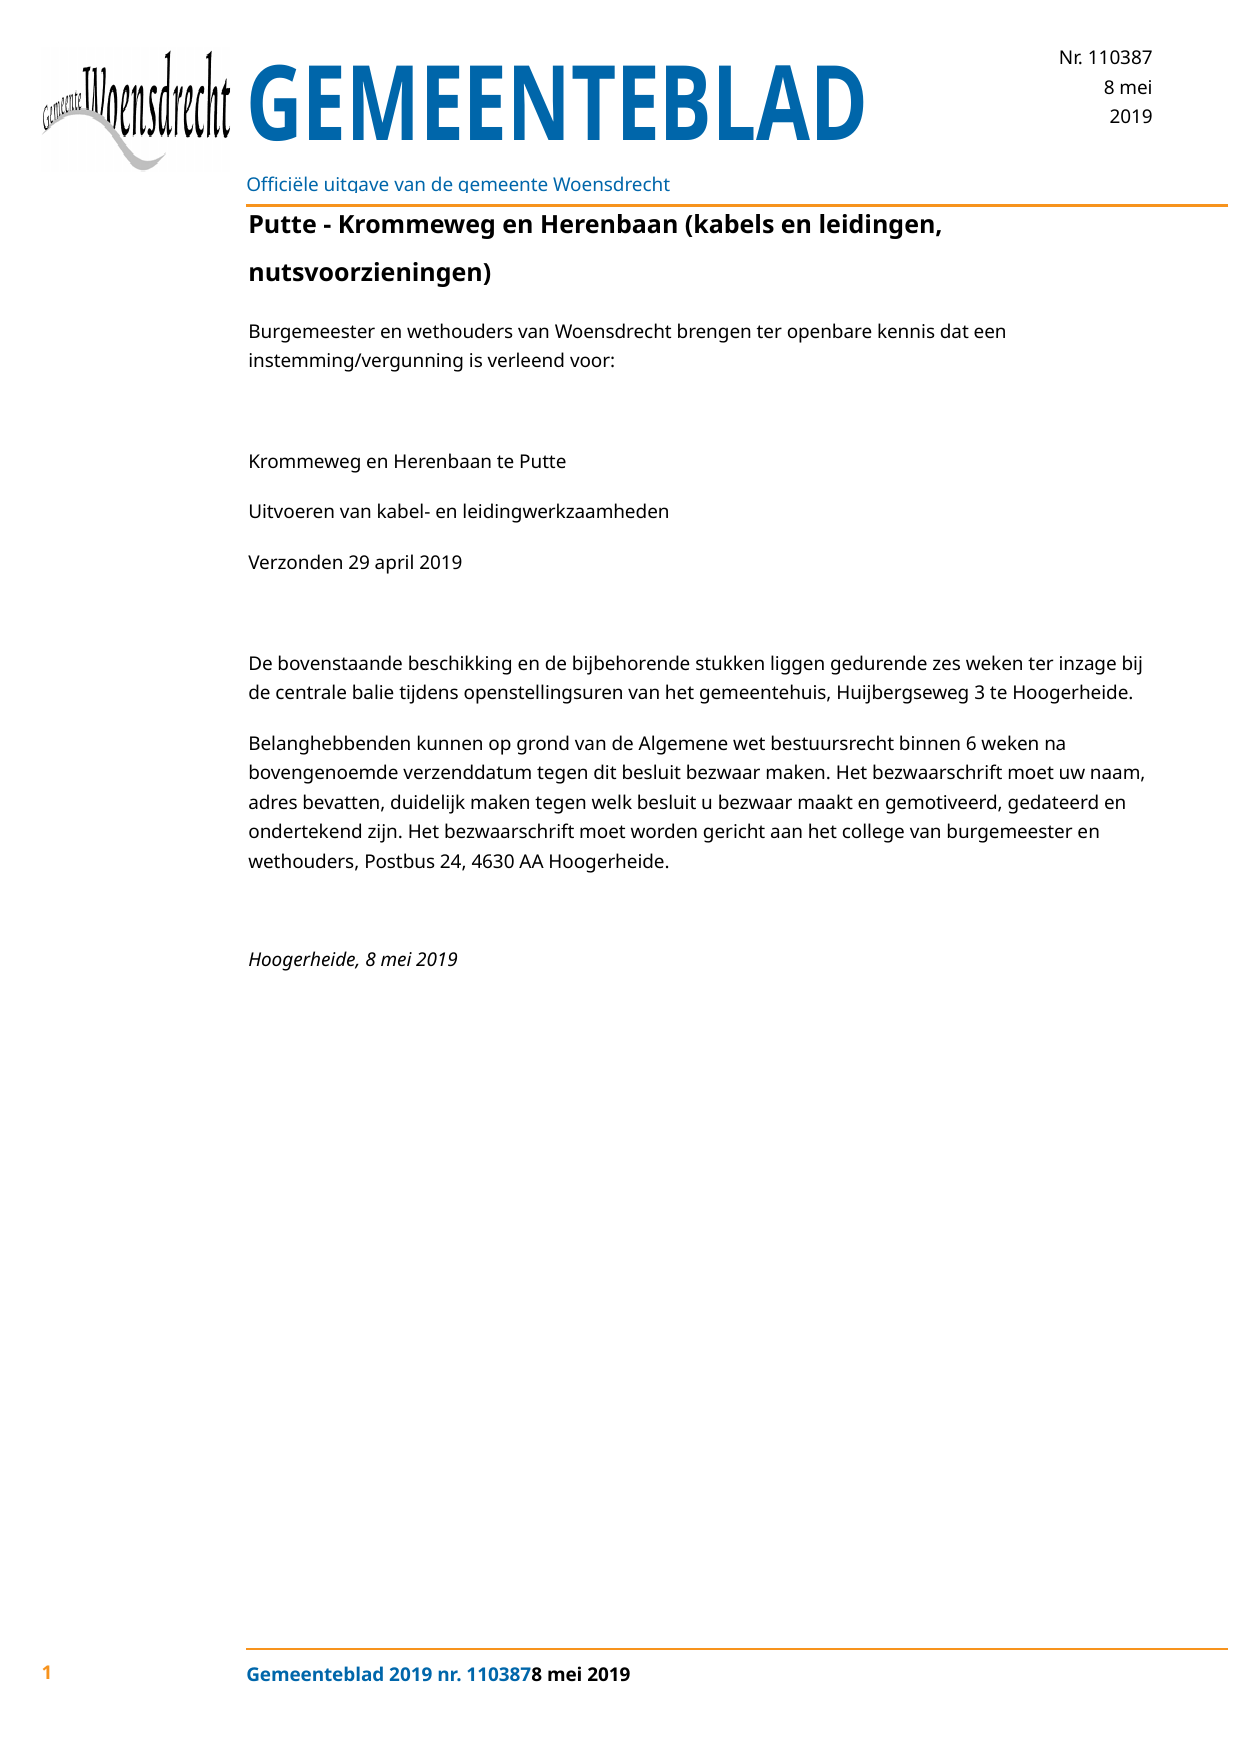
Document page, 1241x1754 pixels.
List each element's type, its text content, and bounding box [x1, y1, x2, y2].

text Uitvoeren van kabel- en leidingwerkzaamheden [248, 499, 1152, 524]
text Burgemeester en wethouders van Woensdrecht brengen ter openbare kennis dat een instemming/vergunning is verleend voor: [248, 318, 1152, 373]
text De bovenstaande beschikking en de bijbehorende stukken liggen gedurende zes weken ter inzage bij de centrale balie tijdens openstellingsuren van het gemeentehuis, Huijbergseweg 3 te Hoogerheide. [248, 650, 1152, 705]
picture [41, 47, 231, 172]
text Putte - Krommeweg en Herenbaan (kabels en leidingen, nutsvoorzieningen) [248, 207, 1152, 288]
text Belanghebbenden kunnen op grond van de Algemene wet bestuursrecht binnen 6 weken na bovengenoemde verzenddatum tegen dit besluit bezwaar maken. Het bezwaarschrift moet uw naam, adres bevatten, duidelijk maken tegen welk besluit u bezwaar maakt en gemotiveerd, gedateerd en ondertekend zijn. Het bezwaarschrift moet worden gericht aan het college van burgemeester en wethouders, Postbus 24, 4630 AA Hoogerheide. [248, 730, 1152, 874]
text Hoogerheide, 8 mei 2019 [248, 947, 1152, 972]
text Krommeweg en Herenbaan te Putte [248, 448, 1152, 474]
text Verzonden 29 april 2019 [248, 549, 1152, 575]
